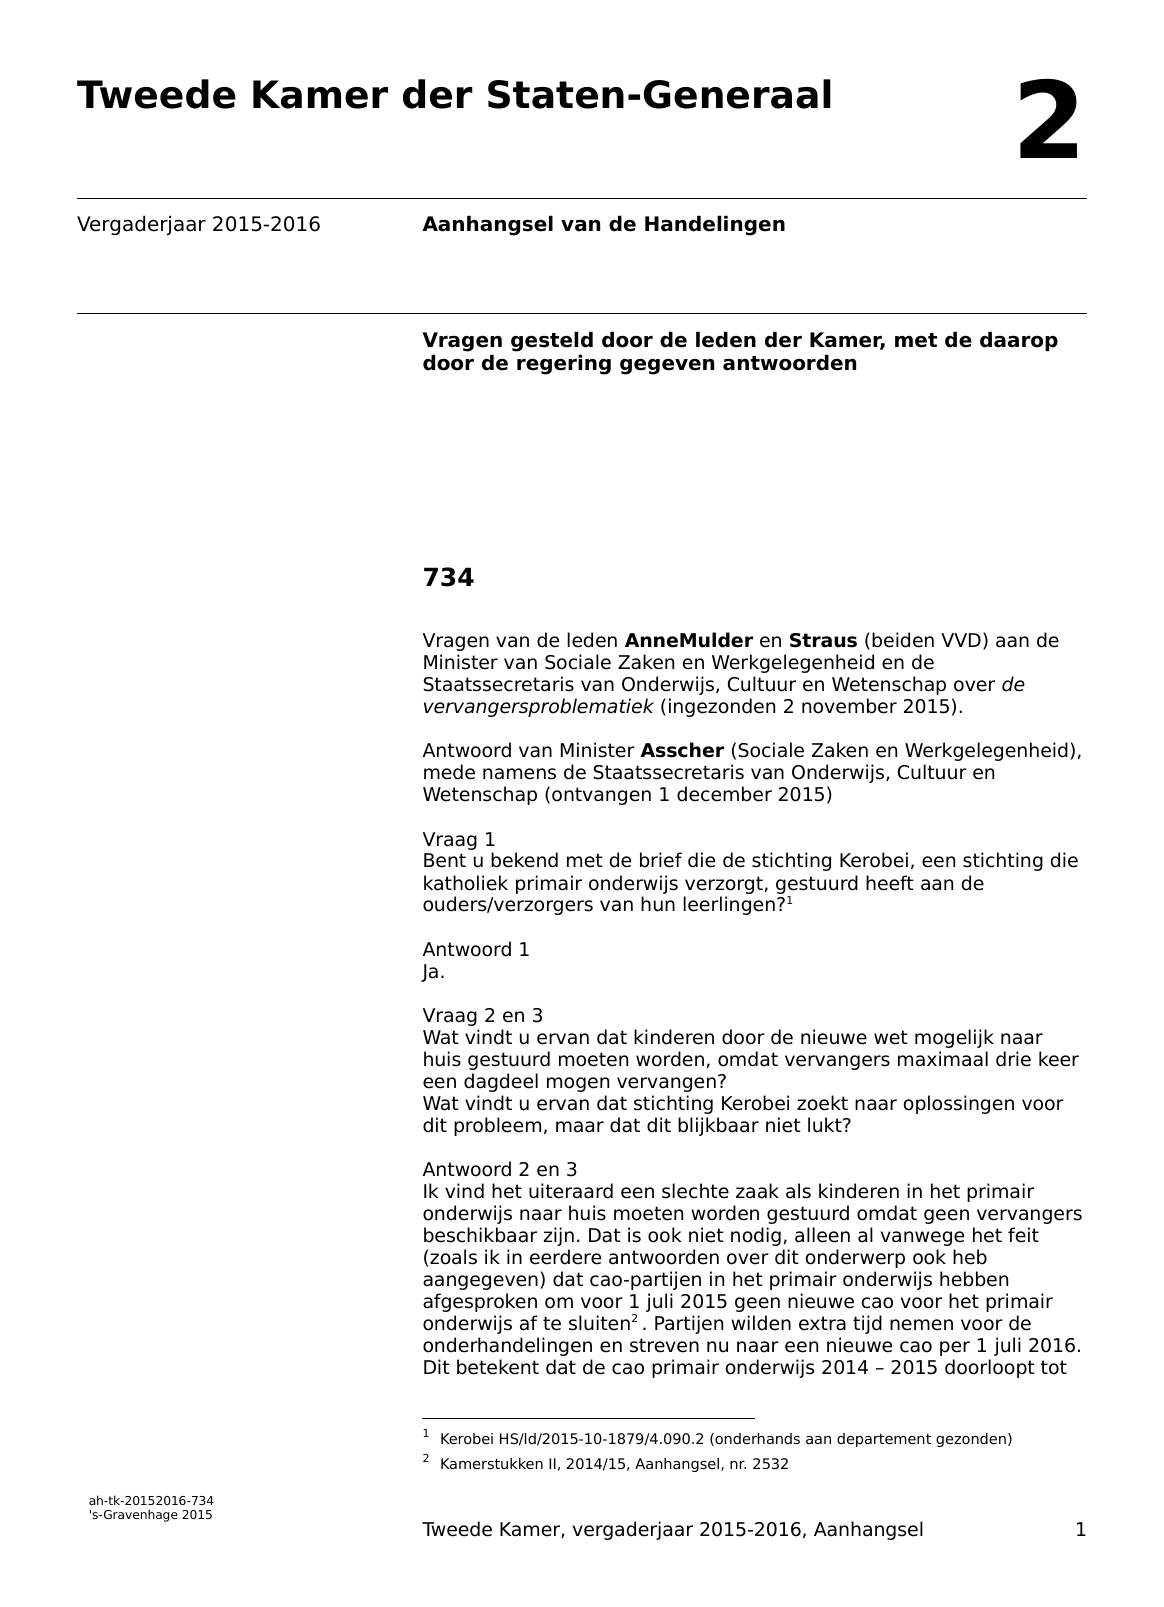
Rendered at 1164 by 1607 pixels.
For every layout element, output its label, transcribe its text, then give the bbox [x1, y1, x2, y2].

table_cell Aanhangsel van de Handelingen [422, 199, 1087, 313]
text Ik vind het uiteraard een slechte zaak als kinderen in het primair onderwijs naar huis moeten worden gestuurd omdat geen vervangers beschikbaar zijn. Dat is ook niet nodig, alleen al vanwege het feit (zoals ik in eerdere antwoorden over dit onderwerp ook heb aangegeven) dat cao-partijen in het primair onderwijs hebben afgesproken om voor 1 juli 2015 geen nieuwe cao voor het primair onderwijs af te sluiten. Partijen wilden extra tijd nemen voor de onderhandelingen en streven nu naar een nieuwe cao per 1 juli 2016. Dit betekent dat de cao primair onderwijs 2014 – 2015 doorloopt tot [422, 1181, 1087, 1378]
text Kamerstukken II, 2014/15, Aanhangsel, nr. 2532 [422, 1452, 1087, 1474]
text Vragen van de leden AnneMulder en Straus (beiden VVD) aan de Minister van Sociale Zaken en Werkgelegenheid en de Staatssecretaris van Onderwijs, Cultuur en Wetenschap over de vervangersproblematiek (ingezonden 2 november 2015). [422, 630, 1087, 718]
text Vraag 2 en 3 [422, 1005, 1087, 1027]
text Bent u bekend met de brief die de stichting Kerobei, een stichting die katholiek primair onderwijs verzorgt, gestuurd heeft aan de ouders/verzorgers van hun leerlingen? [422, 850, 1087, 916]
text Wat vindt u ervan dat stichting Kerobei zoekt naar oplossingen voor dit probleem, maar dat dit blijkbaar niet lukt? [422, 1093, 1087, 1137]
text Wat vindt u ervan dat kinderen door de nieuwe wet mogelijk naar huis gestuurd moeten worden, omdat vervangers maximaal drie keer een dagdeel mogen vervangen? [422, 1027, 1087, 1093]
table_cell Vergaderjaar 2015-2016 [77, 199, 422, 313]
text Antwoord 2 en 3 [422, 1159, 1087, 1181]
table_header 2 [886, 59, 1087, 198]
text Kerobei HS/ld/2015-10-1879/4.090.2 (onderhands aan departement gezonden) [422, 1427, 1087, 1449]
text Antwoord 1 [422, 938, 1087, 961]
table_cell Vragen gesteld door de leden der Kamer, met de daarop door de regering gegeven antwoorden [422, 314, 1087, 375]
text 734 [422, 563, 1087, 592]
text ah-tk-20152016-734 [88, 1494, 323, 1508]
table_cell [77, 314, 422, 375]
table_header Tweede Kamer der Staten-Generaal [77, 59, 886, 198]
text 's-Gravenhage 2015 [88, 1508, 323, 1522]
text Antwoord van Minister Asscher (Sociale Zaken en Werkgelegenheid), mede namens de Staatssecretaris van Onderwijs, Cultuur en Wetenschap (ontvangen 1 december 2015) [422, 740, 1087, 806]
text Ja. [422, 961, 1087, 982]
text Vraag 1 [422, 828, 1087, 850]
